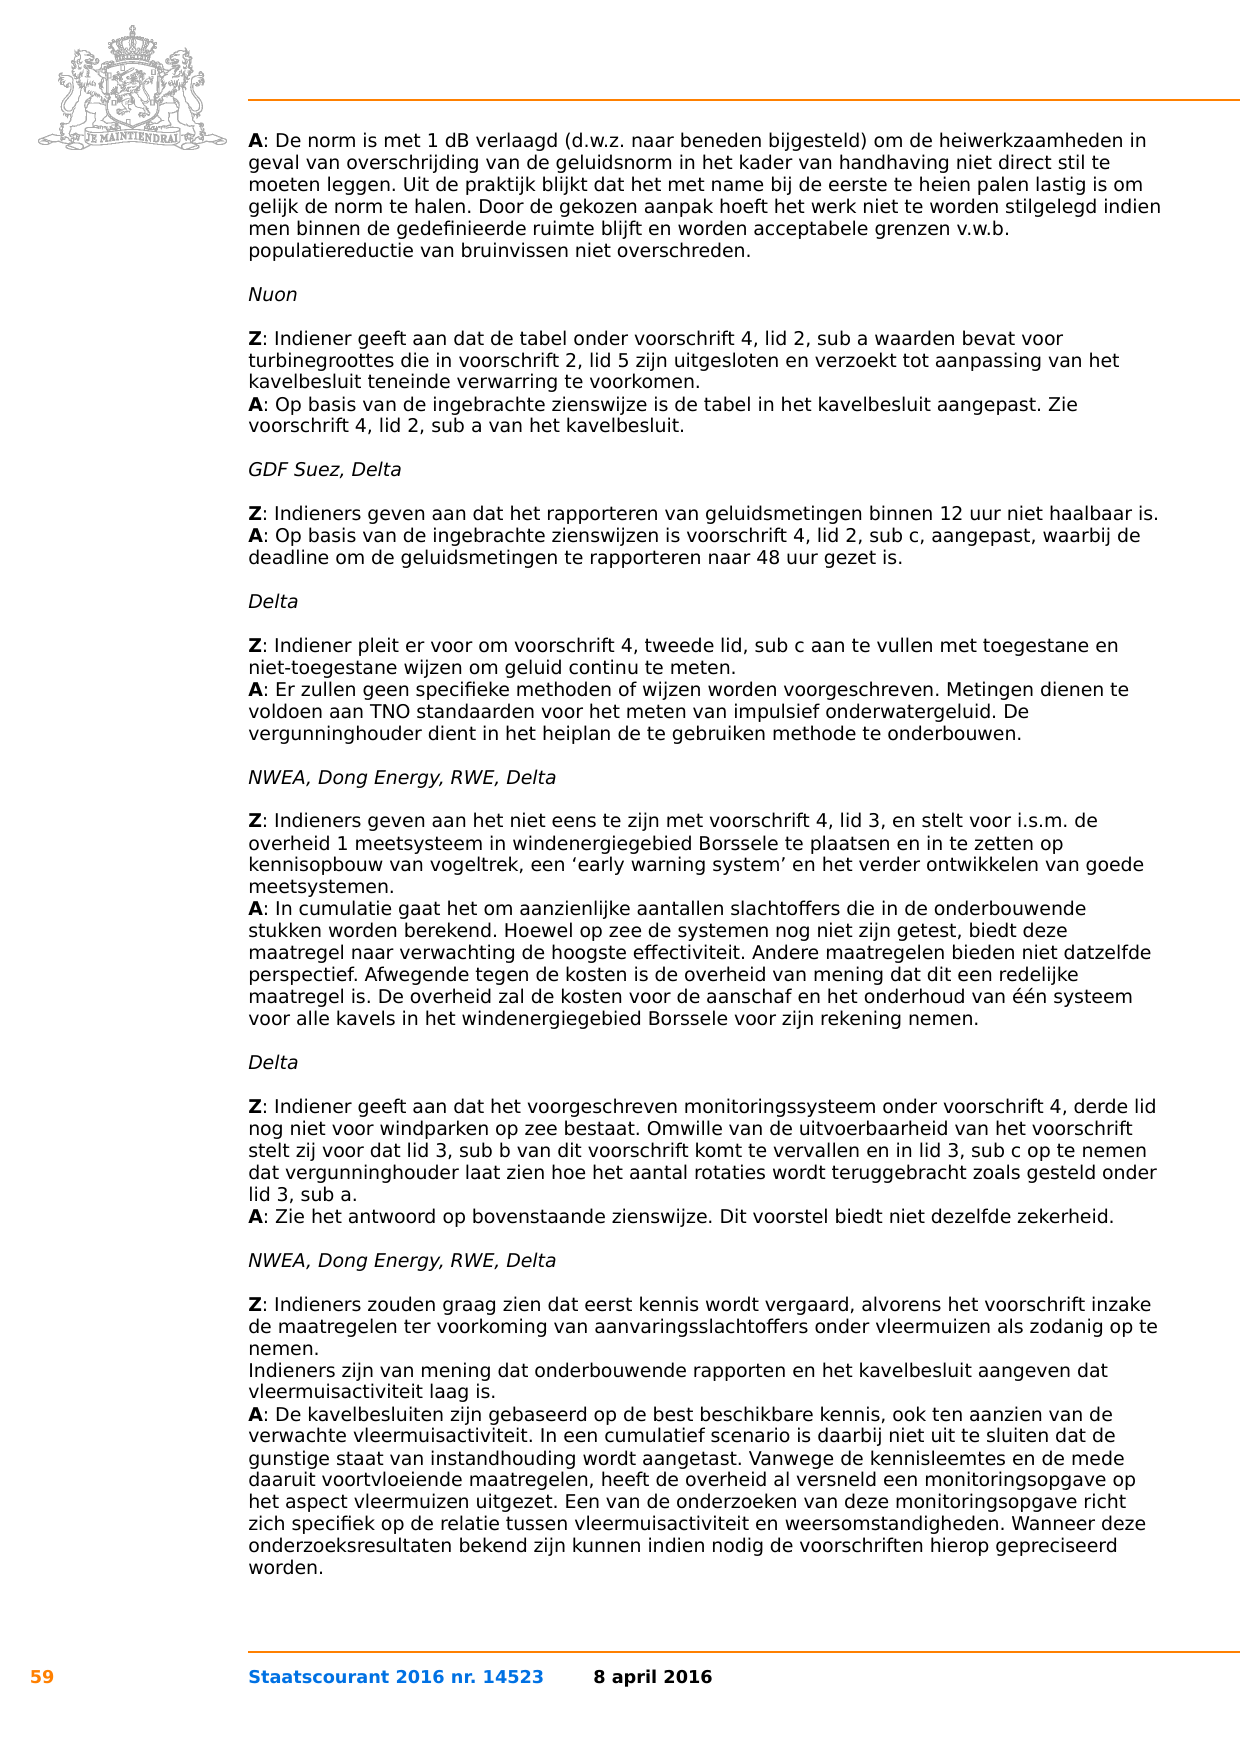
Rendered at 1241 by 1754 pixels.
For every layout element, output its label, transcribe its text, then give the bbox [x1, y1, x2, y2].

subtitle NWEA, Dong Energy, RWE, Delta [248, 1250, 1163, 1272]
text A: Er zullen geen specifieke methoden of wijzen worden voorgeschreven. Metingen dienen te voldoen aan TNO standaarden voor het meten van impulsief onderwatergeluid. De vergunninghouder dient in het heiplan de te gebruiken methode te onderbouwen. [248, 679, 1163, 745]
text Z: Indieners geven aan het niet eens te zijn met voorschrift 4, lid 3, en stelt voor i.s.m. de overheid 1 meetsysteem in windenergiegebied Borssele te plaatsen en in te zetten op kennisopbouw van vogeltrek, een ‘early warning system’ en het verder ontwikkelen van goede meetsystemen. [248, 810, 1163, 898]
text Z: Indiener geeft aan dat de tabel onder voorschrift 4, lid 2, sub a waarden bevat voor turbinegroottes die in voorschrift 2, lid 5 zijn uitgesloten en verzoekt tot aanpassing van het kavelbesluit teneinde verwarring te voorkomen. [248, 327, 1163, 393]
subtitle Delta [248, 1052, 1163, 1074]
text Indieners zijn van mening dat onderbouwende rapporten en het kavelbesluit aangeven dat vleermuisactiviteit laag is. [248, 1359, 1163, 1403]
text A: De norm is met 1 dB verlaagd (d.w.z. naar beneden bijgesteld) om de heiwerkzaamheden in geval van overschrijding van de geluidsnorm in het kader van handhaving niet direct stil te moeten leggen. Uit de praktijk blijkt dat het met name bij de eerste te heien palen lastig is om gelijk de norm te halen. Door de gekozen aanpak hoeft het werk niet te worden stilgelegd indien men binnen de gedefinieerde ruimte blijft en worden acceptabele grenzen v.w.b. populatiereductie van bruinvissen niet overschreden. [248, 130, 1163, 262]
text Z: Indiener pleit er voor om voorschrift 4, tweede lid, sub c aan te vullen met toegestane en niet-toegestane wijzen om geluid continu te meten. [248, 635, 1163, 679]
text Z: Indiener geeft aan dat het voorgeschreven monitoringssysteem onder voorschrift 4, derde lid nog niet voor windparken op zee bestaat. Omwille van de uitvoerbaarheid van het voorschrift stelt zij voor dat lid 3, sub b van dit voorschrift komt te vervallen en in lid 3, sub c op te nemen dat vergunninghouder laat zien hoe het aantal rotaties wordt teruggebracht zoals gesteld onder lid 3, sub a. [248, 1096, 1163, 1206]
text Z: Indieners geven aan dat het rapporteren van geluidsmetingen binnen 12 uur niet haalbaar is. [248, 503, 1163, 525]
text A: De kavelbesluiten zijn gebaseerd op de best beschikbare kennis, ook ten aanzien van de verwachte vleermuisactiviteit. In een cumulatief scenario is daarbij niet uit te sluiten dat de gunstige staat van instandhouding wordt aangetast. Vanwege de kennisleemtes en de mede daaruit voortvloeiende maatregelen, heeft de overheid al versneld een monitoringsopgave op het aspect vleermuizen uitgezet. Een van de onderzoeken van deze monitoringsopgave richt zich specifiek op de relatie tussen vleermuisactiviteit en weersomstandigheden. Wanneer deze onderzoeksresultaten bekend zijn kunnen indien nodig de voorschriften hierop gepreciseerd worden. [248, 1403, 1163, 1579]
subtitle Nuon [248, 284, 1163, 306]
picture [38, 25, 227, 150]
subtitle Delta [248, 591, 1163, 613]
text A: Zie het antwoord op bovenstaande zienswijze. Dit voorstel biedt niet dezelfde zekerheid. [248, 1206, 1163, 1228]
subtitle GDF Suez, Delta [248, 459, 1163, 481]
text Z: Indieners zouden graag zien dat eerst kennis wordt vergaard, alvorens het voorschrift inzake de maatregelen ter voorkoming van aanvaringsslachtoffers onder vleermuizen als zodanig op te nemen. [248, 1293, 1163, 1359]
text A: In cumulatie gaat het om aanzienlijke aantallen slachtoffers die in de onderbouwende stukken worden berekend. Hoewel op zee de systemen nog niet zijn getest, biedt deze maatregel naar verwachting de hoogste effectiviteit. Andere maatregelen bieden niet datzelfde perspectief. Afwegende tegen de kosten is de overheid van mening dat dit een redelijke maatregel is. De overheid zal de kosten voor de aanschaf en het onderhoud van één systeem voor alle kavels in het windenergiegebied Borssele voor zijn rekening nemen. [248, 898, 1163, 1030]
text A: Op basis van de ingebrachte zienswijze is de tabel in het kavelbesluit aangepast. Zie voorschrift 4, lid 2, sub a van het kavelbesluit. [248, 393, 1163, 437]
subtitle NWEA, Dong Energy, RWE, Delta [248, 767, 1163, 788]
text A: Op basis van de ingebrachte zienswijzen is voorschrift 4, lid 2, sub c, aangepast, waarbij de deadline om de geluidsmetingen te rapporteren naar 48 uur gezet is. [248, 525, 1163, 569]
